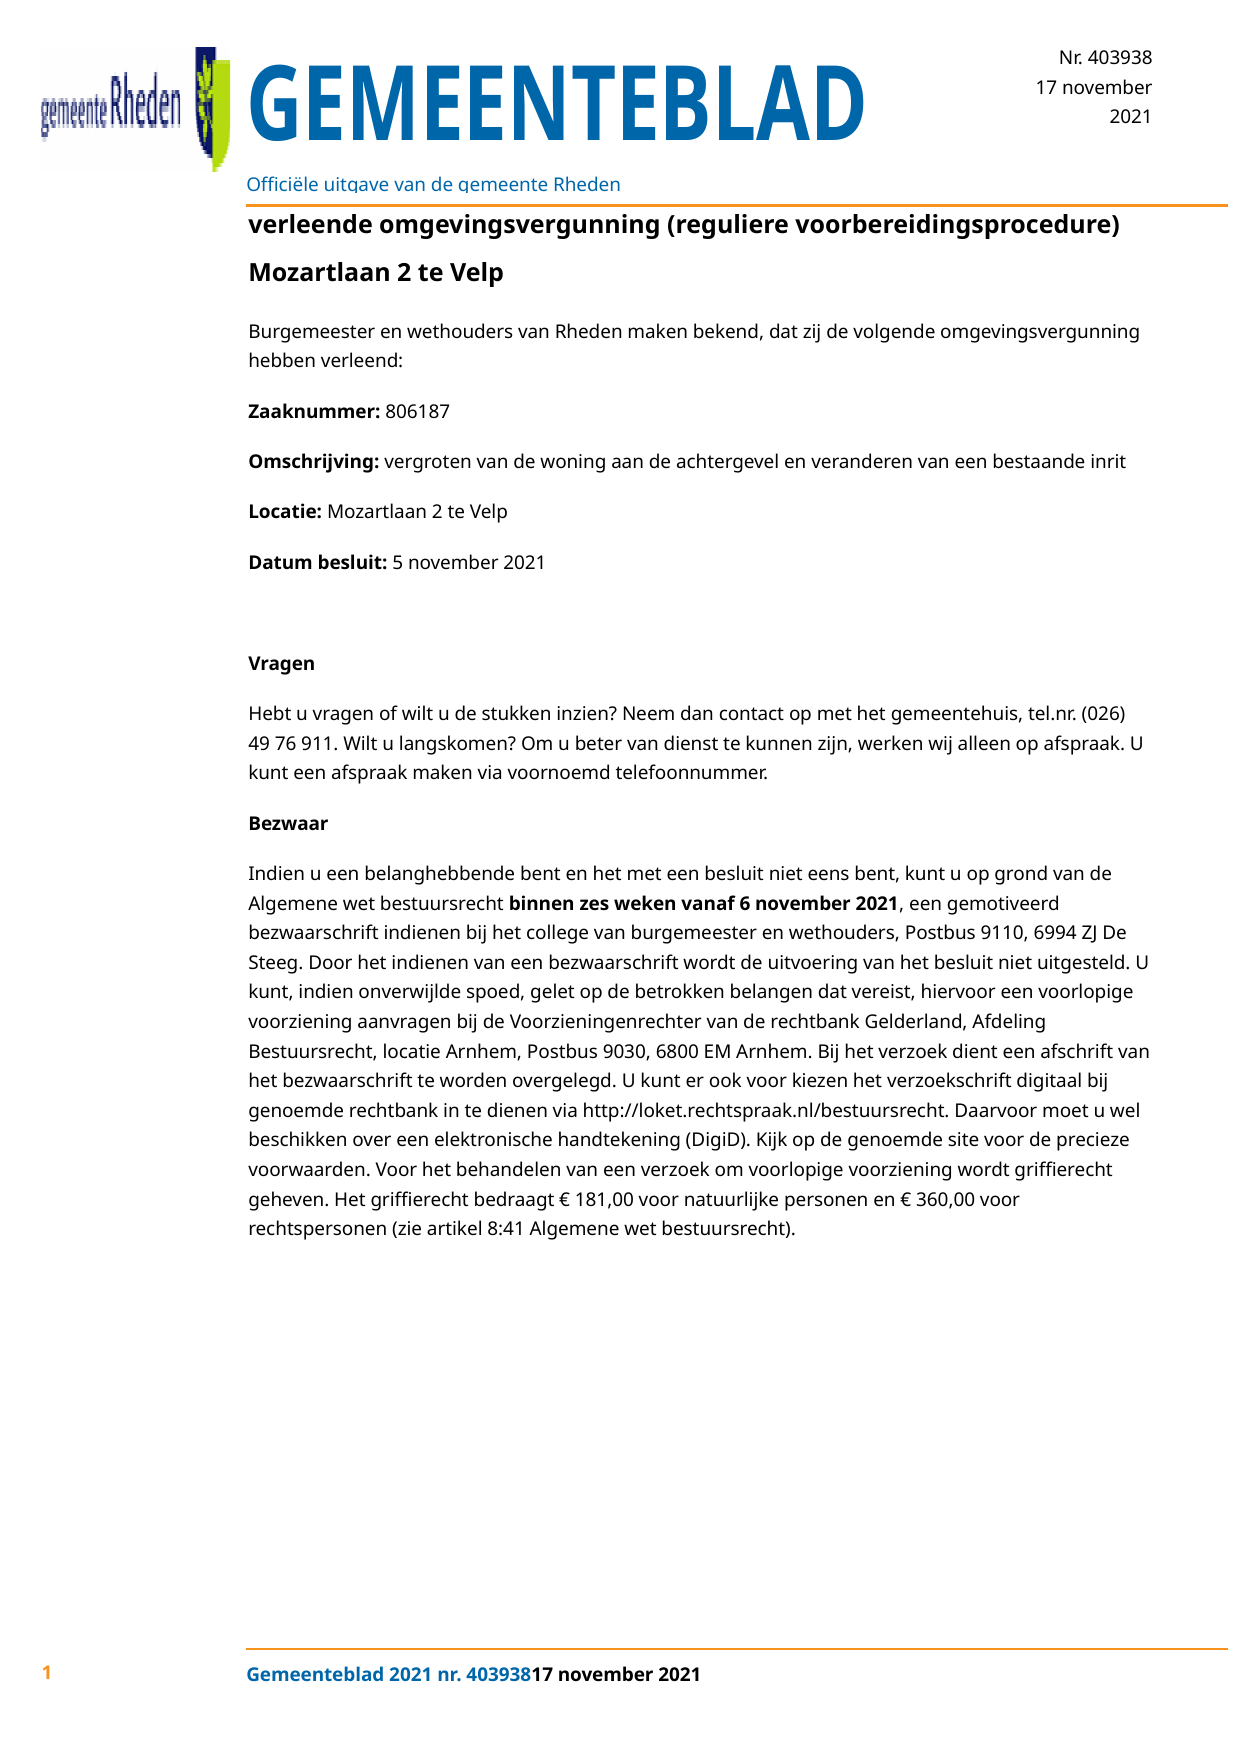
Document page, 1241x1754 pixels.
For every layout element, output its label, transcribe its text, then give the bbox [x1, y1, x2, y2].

text Vragen [248, 650, 1152, 676]
text verleende omgevingsvergunning (reguliere voorbereidingsprocedure) Mozartlaan 2 te Velp [248, 207, 1152, 288]
text Bezwaar [248, 810, 1152, 836]
text Zaaknummer: 806187 [248, 398, 1152, 424]
text Indien u een belanghebbende bent en het met een besluit niet eens bent, kunt u op grond van de Algemene wet bestuursrecht binnen zes weken vanaf 6 november 2021, een gemotiveerd bezwaarschrift indienen bij het college van burgemeester en wethouders, Postbus 9110, 6994 ZJ De Steeg. Door het indienen van een bezwaarschrift wordt de uitvoering van het besluit niet uitgesteld. U kunt, indien onverwijlde spoed, gelet op de betrokken belangen dat vereist, hiervoor een voorlopige voorziening aanvragen bij de Voorzieningenrechter van de rechtbank Gelderland, Afdeling Bestuursrecht, locatie Arnhem, Postbus 9030, 6800 EM Arnhem. Bij het verzoek dient een afschrift van het bezwaarschrift te worden overgelegd. U kunt er ook voor kiezen het verzoekschrift digitaal bij genoemde rechtbank in te dienen via http://loket.rechtspraak.nl/bestuursrecht. Daarvoor moet u wel beschikken over een elektronische handtekening (DigiD). Kijk op de genoemde site voor de precieze voorwaarden. Voor het behandelen van een verzoek om voorlopige voorziening wordt griffierecht geheven. Het griffierecht bedraagt € 181,00 voor natuurlijke personen en € 360,00 voor rechtspersonen (zie artikel 8:41 Algemene wet bestuursrecht). [248, 860, 1152, 1241]
text Locatie: Mozartlaan 2 te Velp [248, 499, 1152, 524]
text Datum besluit: 5 november 2021 [248, 549, 1152, 575]
text Omschrijving: vergroten van de woning aan de achtergevel en veranderen van een bestaande inrit [248, 448, 1152, 474]
text Burgemeester en wethouders van Rheden maken bekend, dat zij de volgende omgevingsvergunning hebben verleend: [248, 318, 1152, 373]
text Hebt u vragen of wilt u de stukken inzien? Neem dan contact op met het gemeentehuis, tel.nr. (026) 49 76 911. Wilt u langskomen? Om u beter van dienst te kunnen zijn, werken wij alleen op afspraak. U kunt een afspraak maken via voornoemd telefoonnummer. [248, 700, 1152, 785]
picture [41, 47, 231, 172]
